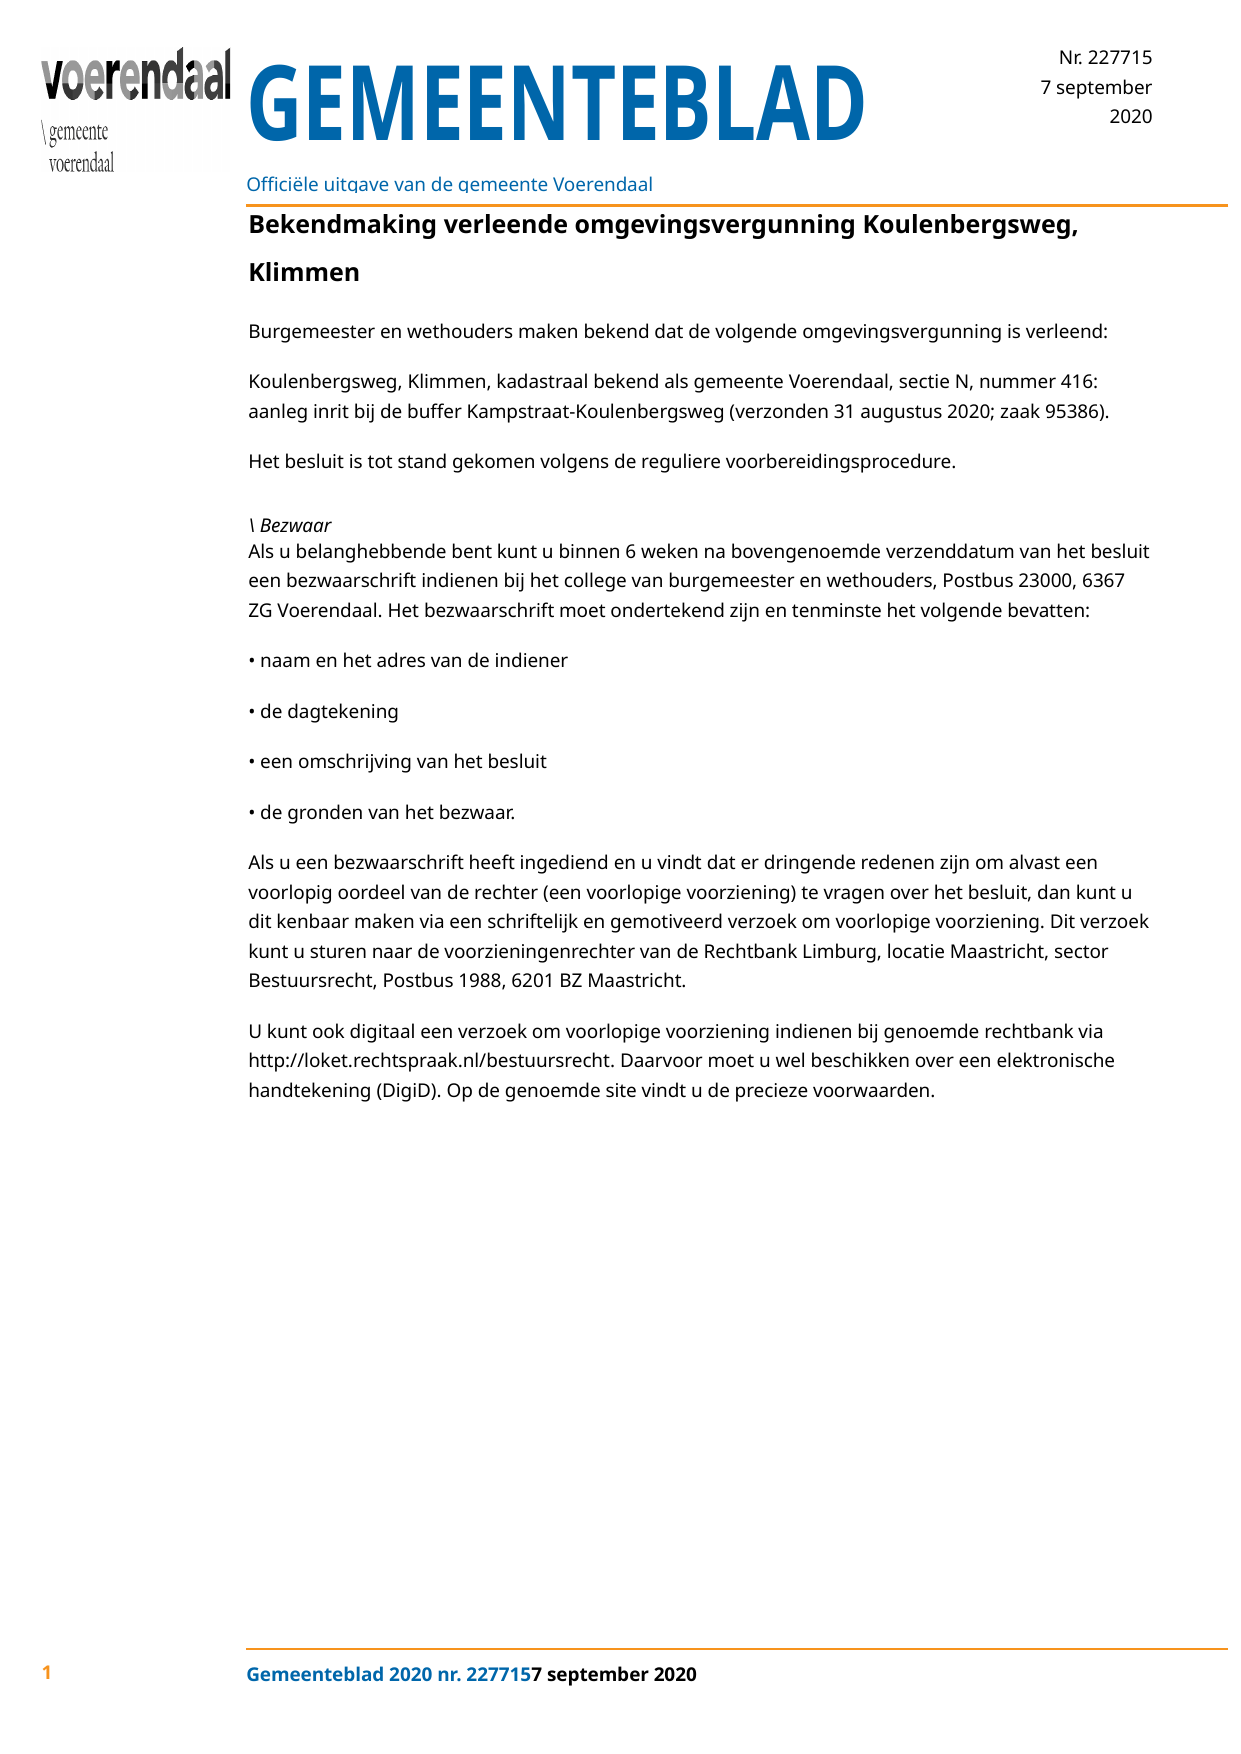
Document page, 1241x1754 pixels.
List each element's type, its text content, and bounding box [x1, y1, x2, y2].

text • de gronden van het bezwaar. [248, 799, 1152, 824]
text • naam en het adres van de indiener [248, 648, 1152, 673]
text Burgemeester en wethouders maken bekend dat de volgende omgevingsvergunning is verleend: [248, 318, 1152, 344]
text Bekendmaking verleende omgevingsvergunning Koulenbergsweg, Klimmen [248, 207, 1152, 288]
picture [41, 47, 231, 172]
text Als u belanghebbende bent kunt u binnen 6 weken na bovengenoemde verzenddatum van het besluit een bezwaarschrift indienen bij het college van burgemeester en wethouders, Postbus 23000, 6367 ZG Voerendaal. Het bezwaarschrift moet ondertekend zijn en tenminste het volgende bevatten: [248, 538, 1152, 623]
text Het besluit is tot stand gekomen volgens de reguliere voorbereidingsprocedure. [248, 448, 1152, 474]
text Koulenbergsweg, Klimmen, kadastraal bekend als gemeente Voerendaal, sectie N, nummer 416: aanleg inrit bij de buffer Kampstraat-Koulenbergsweg (verzonden 31 augustus 2020; zaak 95386). [248, 368, 1152, 424]
text \ Bezwaar [248, 512, 1152, 538]
text • de dagtekening [248, 698, 1152, 724]
text U kunt ook digitaal een verzoek om voorlopige voorziening indienen bij genoemde rechtbank via http://loket.rechtspraak.nl/bestuursrecht. Daarvoor moet u wel beschikken over een elektronische handtekening (DigiD). Op de genoemde site vindt u de precieze voorwaarden. [248, 1018, 1152, 1103]
text • een omschrijving van het besluit [248, 748, 1152, 774]
text Als u een bezwaarschrift heeft ingediend en u vindt dat er dringende redenen zijn om alvast een voorlopig oordeel van de rechter (een voorlopige voorziening) te vragen over het besluit, dan kunt u dit kenbaar maken via een schriftelijk en gemotiveerd verzoek om voorlopige voorziening. Dit verzoek kunt u sturen naar de voorzieningenrechter van de Rechtbank Limburg, locatie Maastricht, sector Bestuursrecht, Postbus 1988, 6201 BZ Maastricht. [248, 849, 1152, 993]
